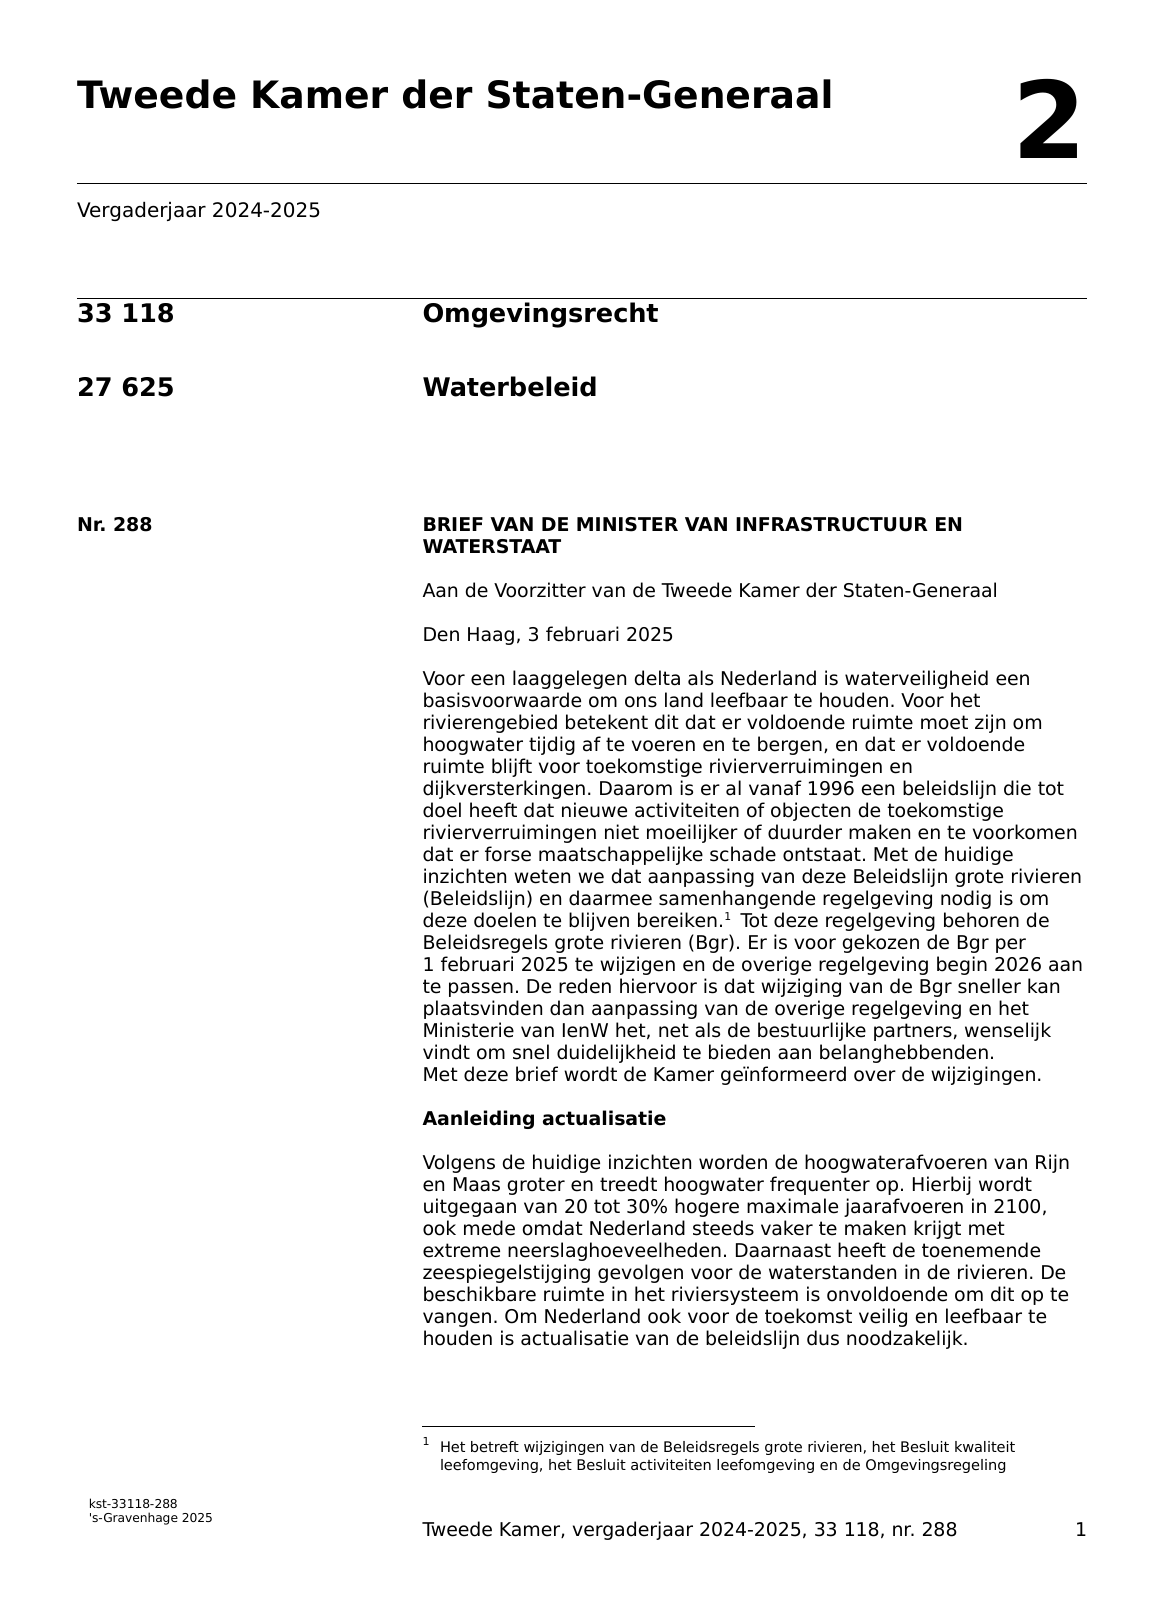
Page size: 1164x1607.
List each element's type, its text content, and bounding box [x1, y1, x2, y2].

text 's-Gravenhage 2025 [88, 1511, 323, 1525]
table_header Tweede Kamer der Staten-Generaal [77, 59, 886, 183]
table_header 2 [886, 59, 1087, 183]
text Volgens de huidige inzichten worden de hoogwaterafvoeren van Rijn en Maas groter en treedt hoogwater frequenter op. Hierbij wordt uitgegaan van 20 tot 30% hogere maximale jaarafvoeren in 2100, ook mede omdat Nederland steeds vaker te maken krijgt met extreme neerslaghoeveelheden. Daarnaast heeft de toenemende zeespiegelstijging gevolgen voor de waterstanden in de rivieren. De beschikbare ruimte in het riviersysteem is onvoldoende om dit op te vangen. Om Nederland ook voor de toekomst veilig en leefbaar te houden is actualisatie van de beleidslijn dus noodzakelijk. [422, 1152, 1087, 1350]
subtitle Aanleiding actualisatie [422, 1108, 1087, 1130]
text Den Haag, 3 februari 2025 [422, 624, 1087, 646]
text Met deze brief wordt de Kamer geïnformeerd over de wijzigingen. [422, 1064, 1087, 1086]
text Het betreft wijzigingen van de Beleidsregels grote rivieren, het Besluit kwaliteit leefomgeving, het Besluit activiteiten leefomgeving en de Omgevingsregeling [422, 1435, 1087, 1474]
text kst-33118-288 [88, 1497, 323, 1511]
text Aan de Voorzitter van de Tweede Kamer der Staten-Generaal [422, 580, 1087, 602]
subtitle Nr. 288 BRIEF VAN DE MINISTER VAN INFRASTRUCTUUR EN WATERSTAAT [77, 514, 1087, 558]
subtitle 27 625 Waterbeleid [77, 373, 1087, 403]
table_cell Vergaderjaar 2024-2025 [77, 184, 1087, 298]
subtitle 33 118 Omgevingsrecht [77, 299, 1087, 329]
text Voor een laaggelegen delta als Nederland is waterveiligheid een basisvoorwaarde om ons land leefbaar te houden. Voor het rivierengebied betekent dit dat er voldoende ruimte moet zijn om hoogwater tijdig af te voeren en te bergen, en dat er voldoende ruimte blijft voor toekomstige rivierverruimingen en dijkversterkingen. Daarom is er al vanaf 1996 een beleidslijn die tot doel heeft dat nieuwe activiteiten of objecten de toekomstige rivierverruimingen niet moeilijker of duurder maken en te voorkomen dat er forse maatschappelijke schade ontstaat. Met de huidige inzichten weten we dat aanpassing van deze Beleidslijn grote rivieren (Beleidslijn) en daarmee samenhangende regelgeving nodig is om deze doelen te blijven bereiken. Tot deze regelgeving behoren de Beleidsregels grote rivieren (Bgr). Er is voor gekozen de Bgr per 1 februari 2025 te wijzigen en de overige regelgeving begin 2026 aan te passen. De reden hiervoor is dat wijziging van de Bgr sneller kan plaatsvinden dan aanpassing van de overige regelgeving en het Ministerie van IenW het, net als de bestuurlijke partners, wenselijk vindt om snel duidelijkheid te bieden aan belanghebbenden. [422, 668, 1087, 1064]
